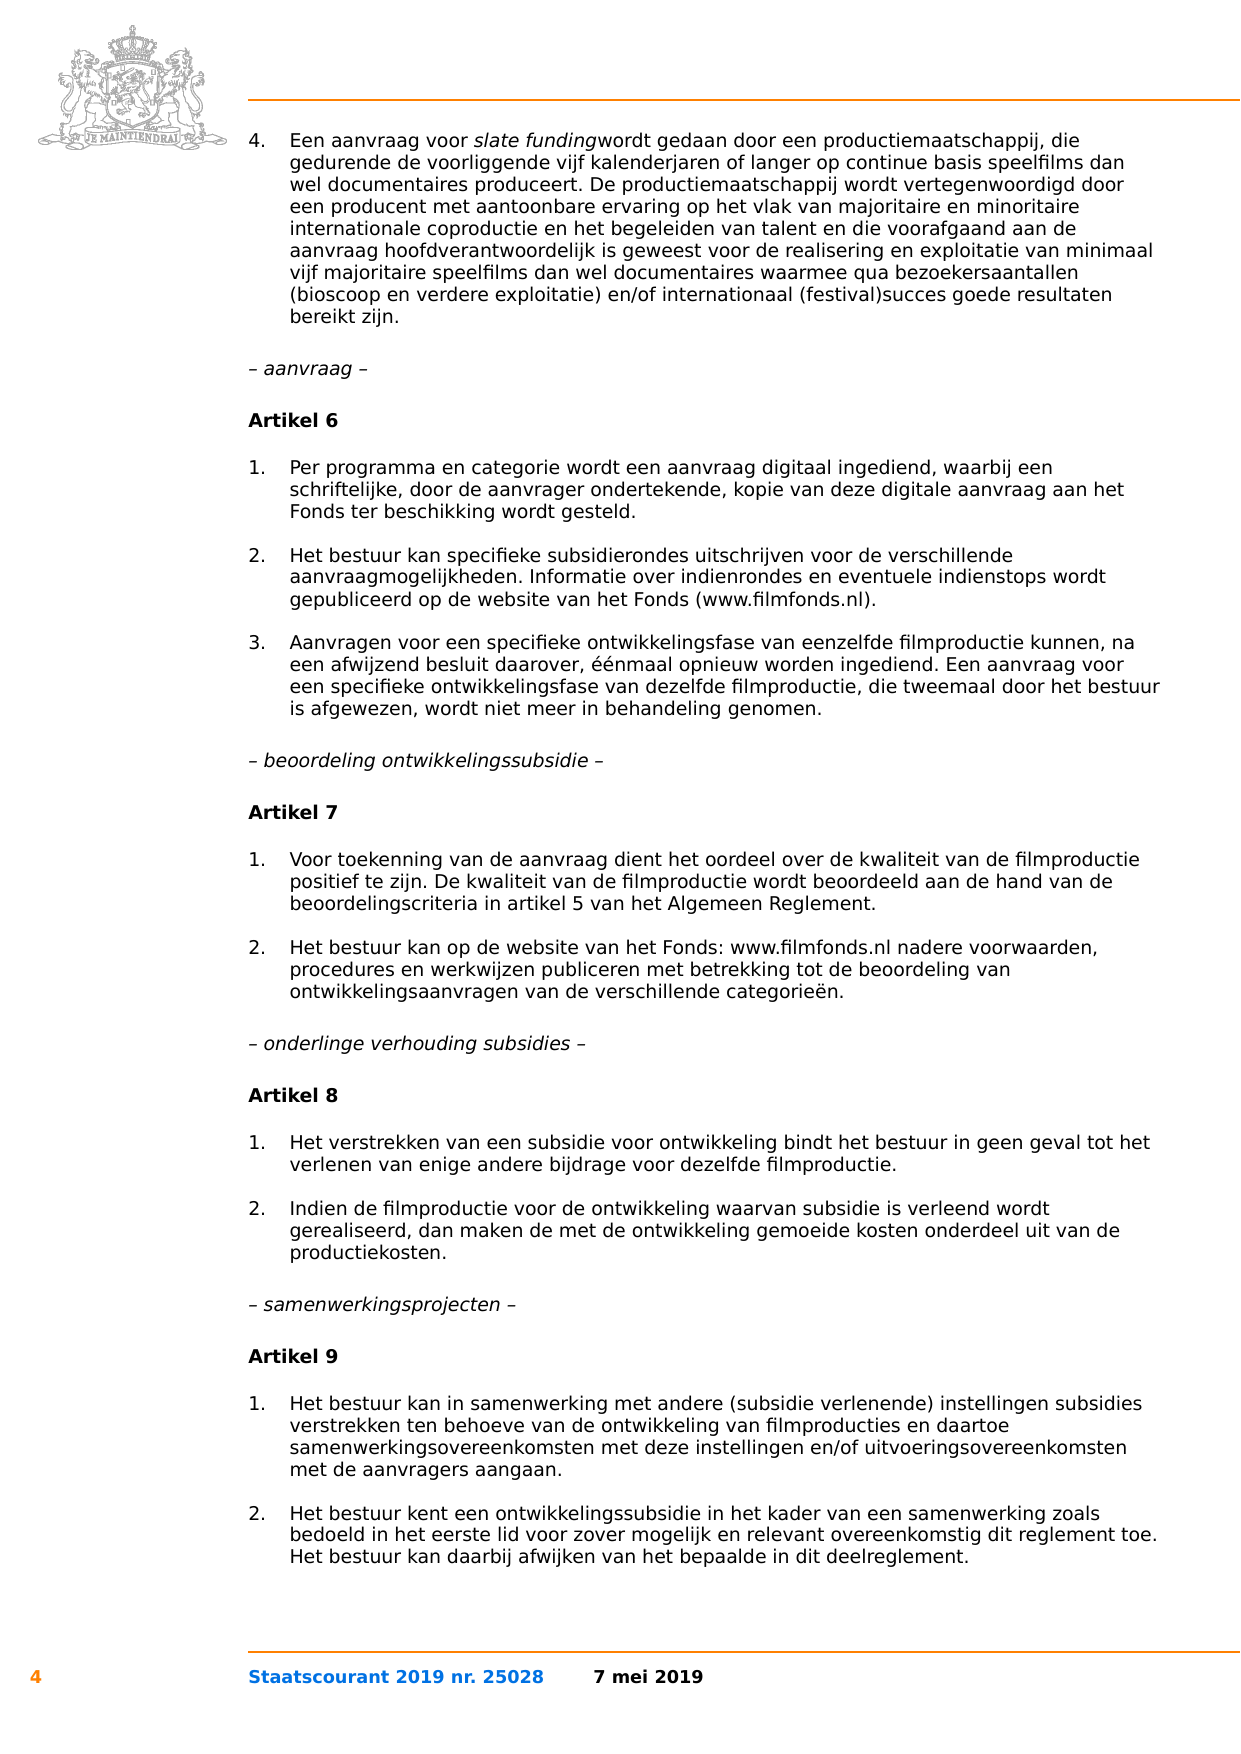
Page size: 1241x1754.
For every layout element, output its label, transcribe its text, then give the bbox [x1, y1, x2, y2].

text 1. Per programma en categorie wordt een aanvraag digitaal ingediend, waarbij een schriftelijke, door de aanvrager ondertekende, kopie van deze digitale aanvraag aan het Fonds ter beschikking wordt gesteld. [248, 457, 1163, 523]
subtitle – beoordeling ontwikkelingssubsidie – [248, 750, 1163, 772]
text 2. Het bestuur kan op de website van het Fonds: www.filmfonds.nl nadere voorwaarden, procedures en werkwijzen publiceren met betrekking tot de beoordeling van ontwikkelingsaanvragen van de verschillende categorieën. [248, 937, 1163, 1003]
text 2. Indien de filmproductie voor de ontwikkeling waarvan subsidie is verleend wordt gerealiseerd, dan maken de met de ontwikkeling gemoeide kosten onderdeel uit van de productiekosten. [248, 1198, 1163, 1264]
text 1. Voor toekenning van de aanvraag dient het oordeel over de kwaliteit van de filmproductie positief te zijn. De kwaliteit van de filmproductie wordt beoordeeld aan de hand van de beoordelingscriteria in artikel 5 van het Algemeen Reglement. [248, 849, 1163, 915]
text 3. Aanvragen voor een specifieke ontwikkelingsfase van eenzelfde filmproductie kunnen, na een afwijzend besluit daarover, éénmaal opnieuw worden ingediend. Een aanvraag voor een specifieke ontwikkelingsfase van dezelfde filmproductie, die tweemaal door het bestuur is afgewezen, wordt niet meer in behandeling genomen. [248, 632, 1163, 720]
text 2. Het bestuur kent een ontwikkelingssubsidie in het kader van een samenwerking zoals bedoeld in het eerste lid voor zover mogelijk en relevant overeenkomstig dit reglement toe. Het bestuur kan daarbij afwijken van het bepaalde in dit deelreglement. [248, 1502, 1163, 1568]
text 2. Het bestuur kan specifieke subsidierondes uitschrijven voor de verschillende aanvraagmogelijkheden. Informatie over indienrondes en eventuele indienstops wordt gepubliceerd op de website van het Fonds (www.filmfonds.nl). [248, 544, 1163, 610]
text 1. Het bestuur kan in samenwerking met andere (subsidie verlenende) instellingen subsidies verstrekken ten behoeve van de ontwikkeling van filmproducties en daartoe samenwerkingsovereenkomsten met deze instellingen en/of uitvoeringsovereenkomsten met de aanvragers aangaan. [248, 1393, 1163, 1481]
subtitle Artikel 7 [248, 802, 1163, 824]
subtitle – samenwerkingsprojecten – [248, 1294, 1163, 1316]
subtitle – onderlinge verhouding subsidies – [248, 1033, 1163, 1055]
subtitle Artikel 9 [248, 1346, 1163, 1368]
picture [38, 25, 227, 150]
subtitle Artikel 8 [248, 1085, 1163, 1107]
text 1. Het verstrekken van een subsidie voor ontwikkeling bindt het bestuur in geen geval tot het verlenen van enige andere bijdrage voor dezelfde filmproductie. [248, 1132, 1163, 1176]
text 4. Een aanvraag voor slate fundingwordt gedaan door een productiemaatschappij, die gedurende de voorliggende vijf kalenderjaren of langer op continue basis speelfilms dan wel documentaires produceert. De productiemaatschappij wordt vertegenwoordigd door een producent met aantoonbare ervaring op het vlak van majoritaire en minoritaire internationale coproductie en het begeleiden van talent en die voorafgaand aan de aanvraag hoofdverantwoordelijk is geweest voor de realisering en exploitatie van minimaal vijf majoritaire speelfilms dan wel documentaires waarmee qua bezoekersaantallen (bioscoop en verdere exploitatie) en/of internationaal (festival)succes goede resultaten bereikt zijn. [248, 130, 1163, 328]
subtitle – aanvraag – [248, 358, 1163, 380]
subtitle Artikel 6 [248, 410, 1163, 432]
